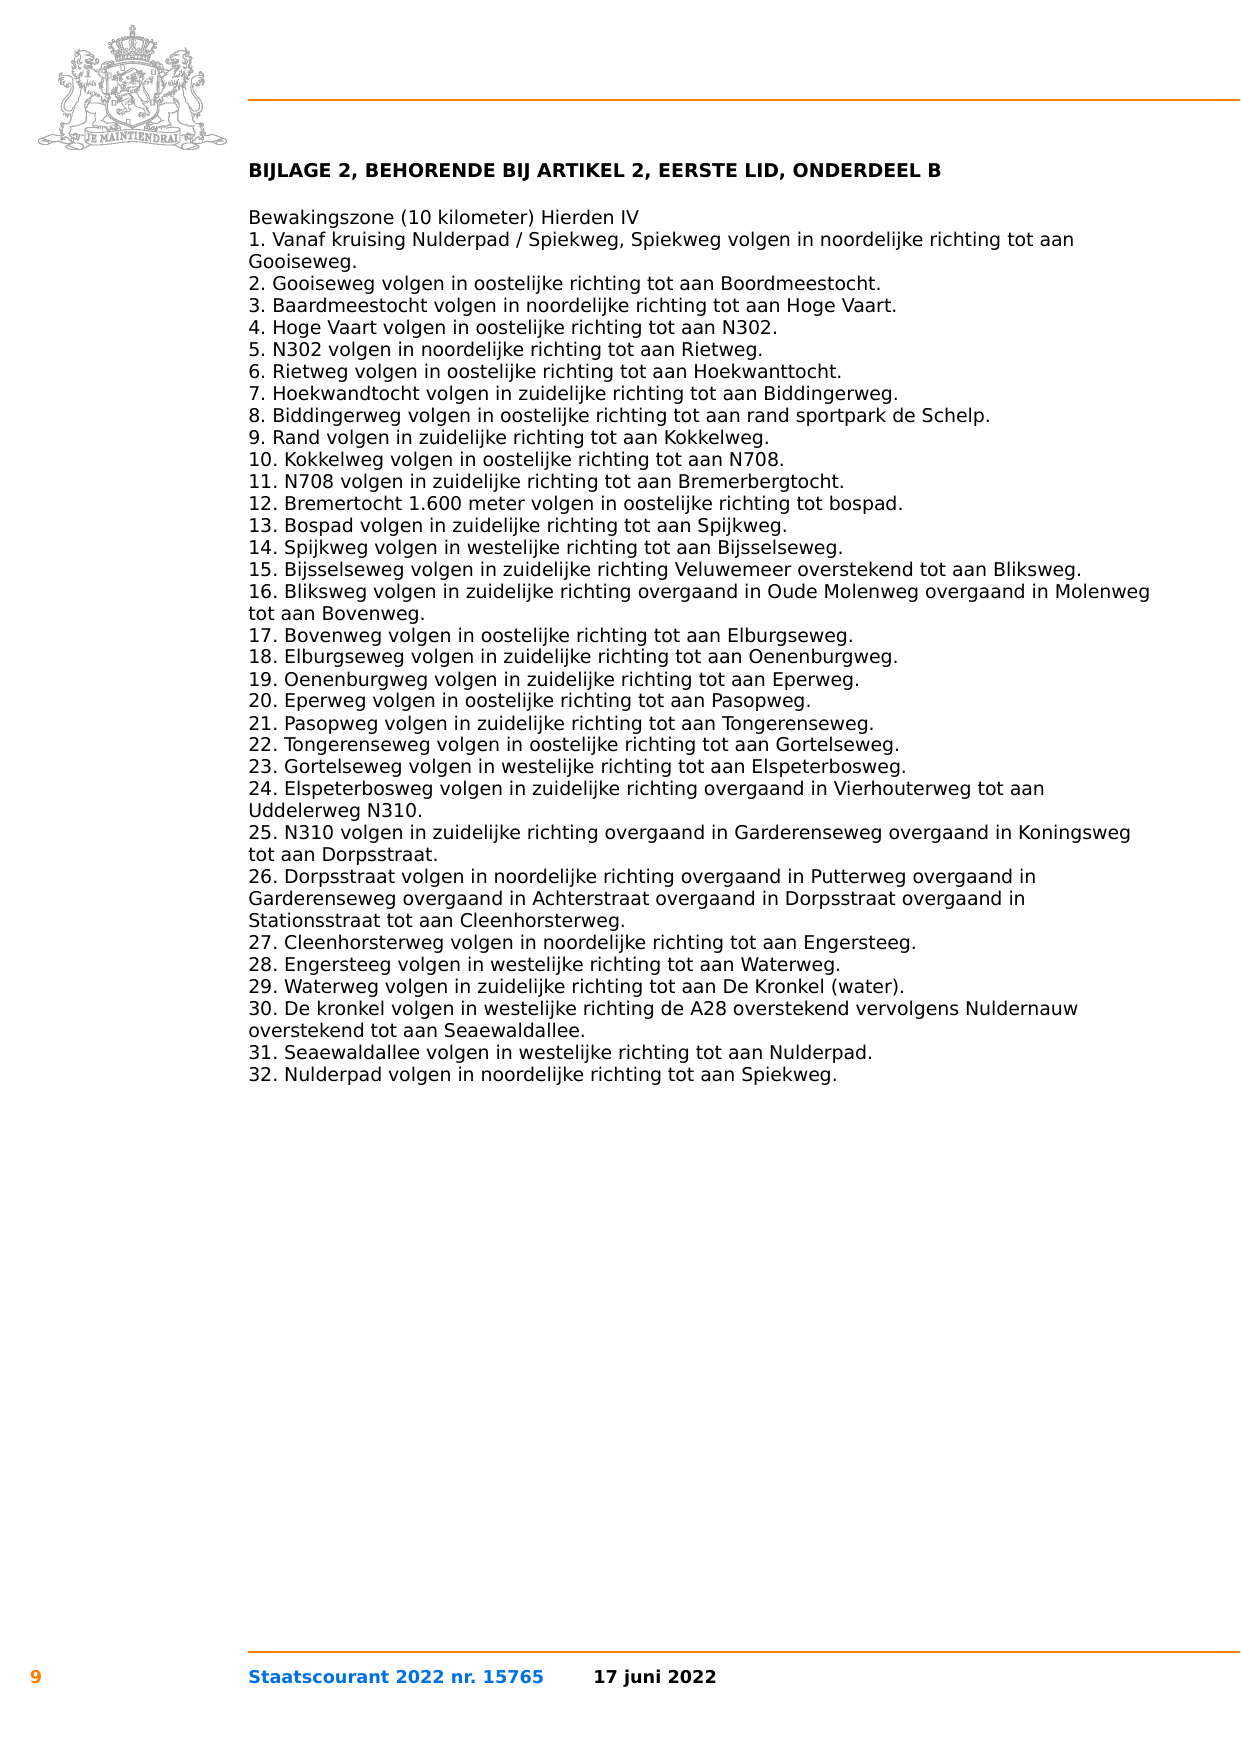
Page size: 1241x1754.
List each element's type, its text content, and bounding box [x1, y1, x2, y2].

text 23. Gortelseweg volgen in westelijke richting tot aan Elspeterbosweg. [248, 756, 1163, 778]
text 19. Oenenburgweg volgen in zuidelijke richting tot aan Eperweg. [248, 668, 1163, 690]
text 27. Cleenhorsterweg volgen in noordelijke richting tot aan Engersteeg. [248, 932, 1163, 954]
text 25. N310 volgen in zuidelijke richting overgaand in Garderenseweg overgaand in Koningsweg tot aan Dorpsstraat. [248, 822, 1163, 866]
text 21. Pasopweg volgen in zuidelijke richting tot aan Tongerenseweg. [248, 712, 1163, 734]
text 9. Rand volgen in zuidelijke richting tot aan Kokkelweg. [248, 427, 1163, 449]
text 17. Bovenweg volgen in oostelijke richting tot aan Elburgseweg. [248, 624, 1163, 646]
text 24. Elspeterbosweg volgen in zuidelijke richting overgaand in Vierhouterweg tot aan Uddelerweg N310. [248, 778, 1163, 822]
text 26. Dorpsstraat volgen in noordelijke richting overgaand in Putterweg overgaand in Garderenseweg overgaand in Achterstraat overgaand in Dorpsstraat overgaand in Stationsstraat tot aan Cleenhorsterweg. [248, 866, 1163, 932]
text 4. Hoge Vaart volgen in oostelijke richting tot aan N302. [248, 317, 1163, 339]
text 2. Gooiseweg volgen in oostelijke richting tot aan Boordmeestocht. [248, 273, 1163, 295]
text 14. Spijkweg volgen in westelijke richting tot aan Bijsselseweg. [248, 537, 1163, 558]
text 20. Eperweg volgen in oostelijke richting tot aan Pasopweg. [248, 690, 1163, 712]
text 12. Bremertocht 1.600 meter volgen in oostelijke richting tot bospad. [248, 493, 1163, 514]
text 16. Bliksweg volgen in zuidelijke richting overgaand in Oude Molenweg overgaand in Molenweg tot aan Bovenweg. [248, 581, 1163, 624]
text 3. Baardmeestocht volgen in noordelijke richting tot aan Hoge Vaart. [248, 295, 1163, 317]
text 28. Engersteeg volgen in westelijke richting tot aan Waterweg. [248, 954, 1163, 976]
text 5. N302 volgen in noordelijke richting tot aan Rietweg. [248, 339, 1163, 361]
text 29. Waterweg volgen in zuidelijke richting tot aan De Kronkel (water). [248, 976, 1163, 998]
subtitle BIJLAGE 2, BEHORENDE BIJ ARTIKEL 2, EERSTE LID, ONDERDEEL B [248, 160, 1163, 182]
text 10. Kokkelweg volgen in oostelijke richting tot aan N708. [248, 449, 1163, 471]
text 22. Tongerenseweg volgen in oostelijke richting tot aan Gortelseweg. [248, 734, 1163, 756]
picture [38, 25, 227, 150]
text 1. Vanaf kruising Nulderpad / Spiekweg, Spiekweg volgen in noordelijke richting tot aan Gooiseweg. [248, 229, 1163, 273]
text 30. De kronkel volgen in westelijke richting de A28 overstekend vervolgens Nuldernauw overstekend tot aan Seaewaldallee. [248, 998, 1163, 1042]
text 8. Biddingerweg volgen in oostelijke richting tot aan rand sportpark de Schelp. [248, 405, 1163, 427]
text 6. Rietweg volgen in oostelijke richting tot aan Hoekwanttocht. [248, 361, 1163, 383]
text 15. Bijsselseweg volgen in zuidelijke richting Veluwemeer overstekend tot aan Bliksweg. [248, 558, 1163, 581]
text 13. Bospad volgen in zuidelijke richting tot aan Spijkweg. [248, 514, 1163, 537]
text Bewakingszone (10 kilometer) Hierden IV [248, 207, 1163, 229]
text 18. Elburgseweg volgen in zuidelijke richting tot aan Oenenburgweg. [248, 646, 1163, 668]
text 31. Seaewaldallee volgen in westelijke richting tot aan Nulderpad. [248, 1042, 1163, 1064]
text 11. N708 volgen in zuidelijke richting tot aan Bremerbergtocht. [248, 471, 1163, 493]
text 32. Nulderpad volgen in noordelijke richting tot aan Spiekweg. [248, 1064, 1163, 1086]
text 7. Hoekwandtocht volgen in zuidelijke richting tot aan Biddingerweg. [248, 383, 1163, 405]
